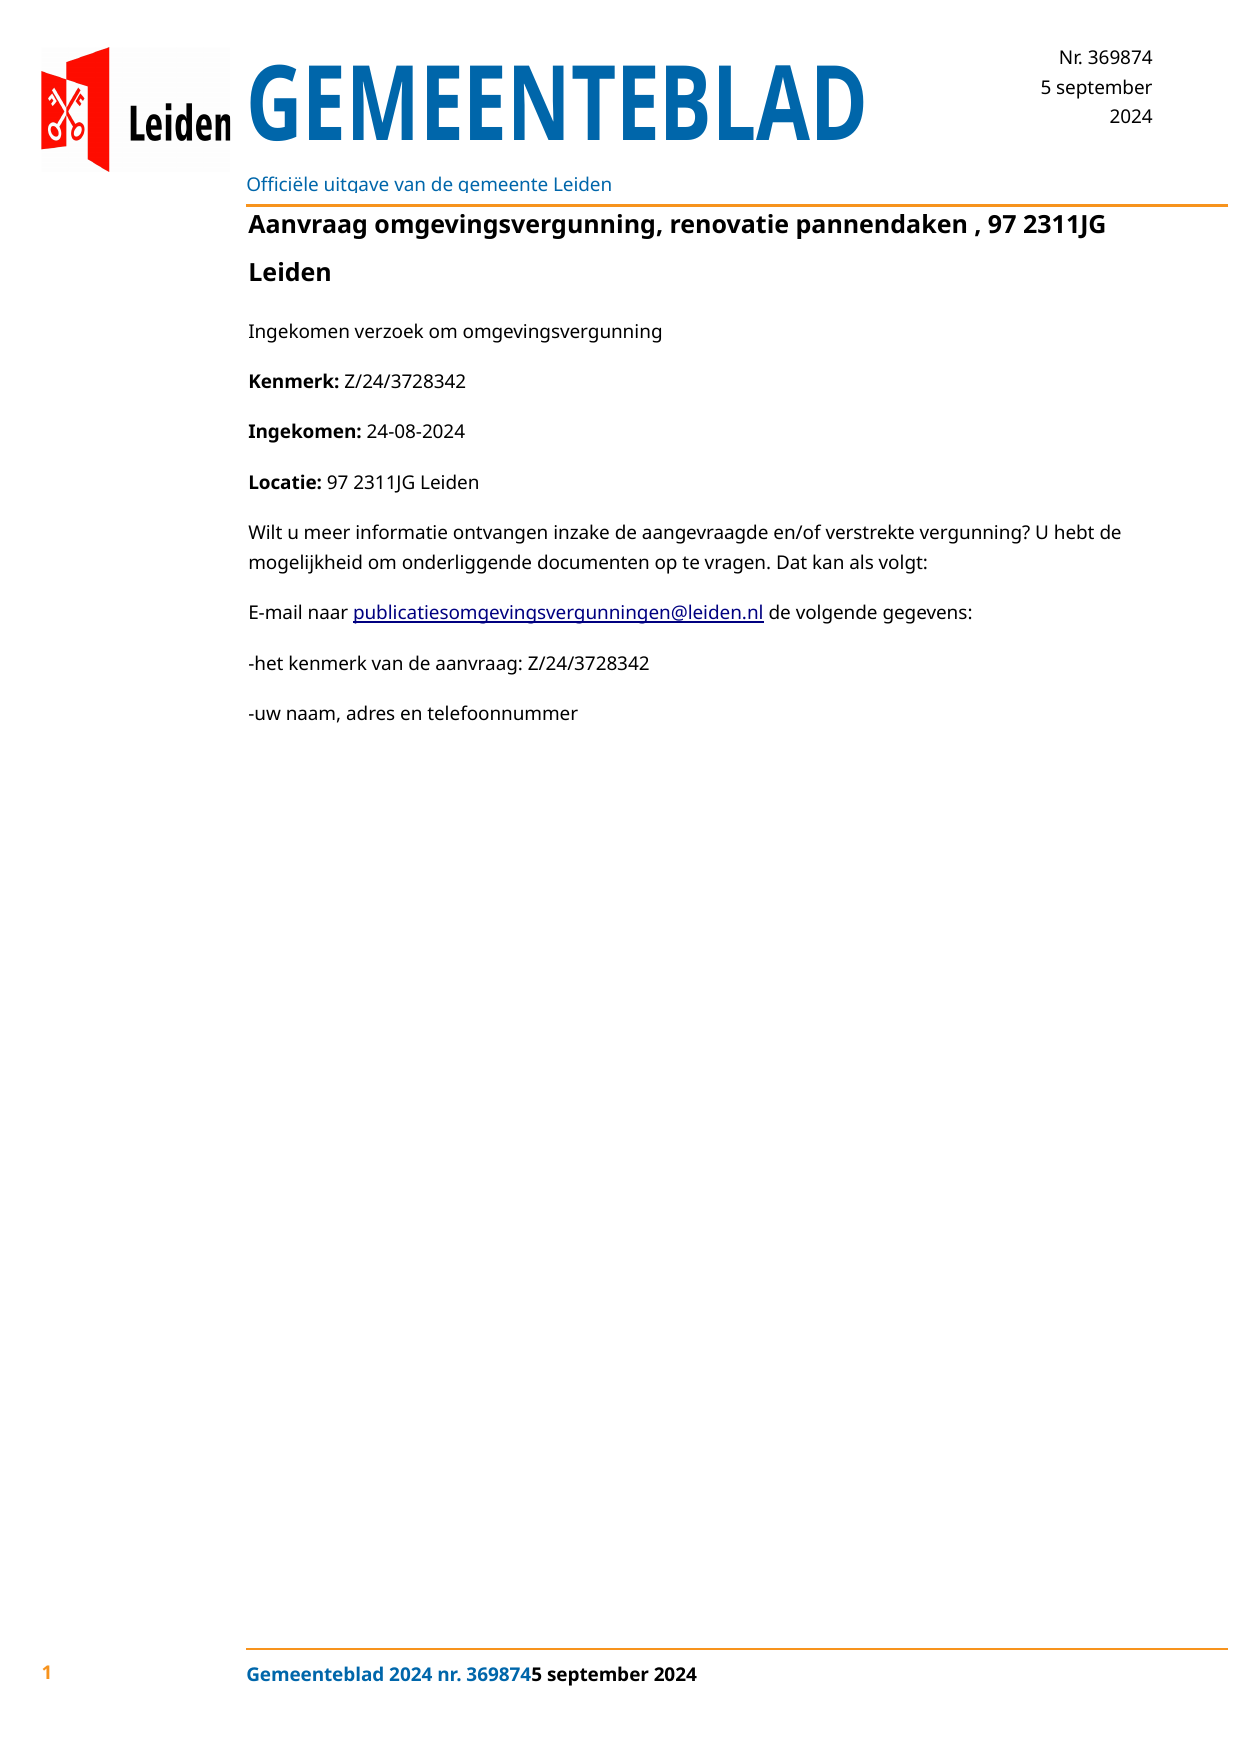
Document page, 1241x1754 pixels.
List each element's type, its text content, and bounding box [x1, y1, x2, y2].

text Ingekomen verzoek om omgevingsvergunning [248, 318, 1152, 344]
text E-mail naar publicatiesomgevingsvergunningen@leiden.nl de volgende gegevens: [248, 599, 1152, 625]
text -het kenmerk van de aanvraag: Z/24/3728342 [248, 650, 1152, 676]
text Kenmerk: Z/24/3728342 [248, 368, 1152, 394]
text Wilt u meer informatie ontvangen inzake de aangevraagde en/of verstrekte vergunning? U hebt de mogelijkheid om onderliggende documenten op te vragen. Dat kan als volgt: [248, 519, 1152, 575]
picture [41, 47, 231, 172]
text Locatie: 97 2311JG Leiden [248, 469, 1152, 495]
text -uw naam, adres en telefoonnummer [248, 700, 1152, 726]
text Aanvraag omgevingsvergunning, renovatie pannendaken , 97 2311JG Leiden [248, 207, 1152, 288]
text Ingekomen: 24-08-2024 [248, 419, 1152, 444]
